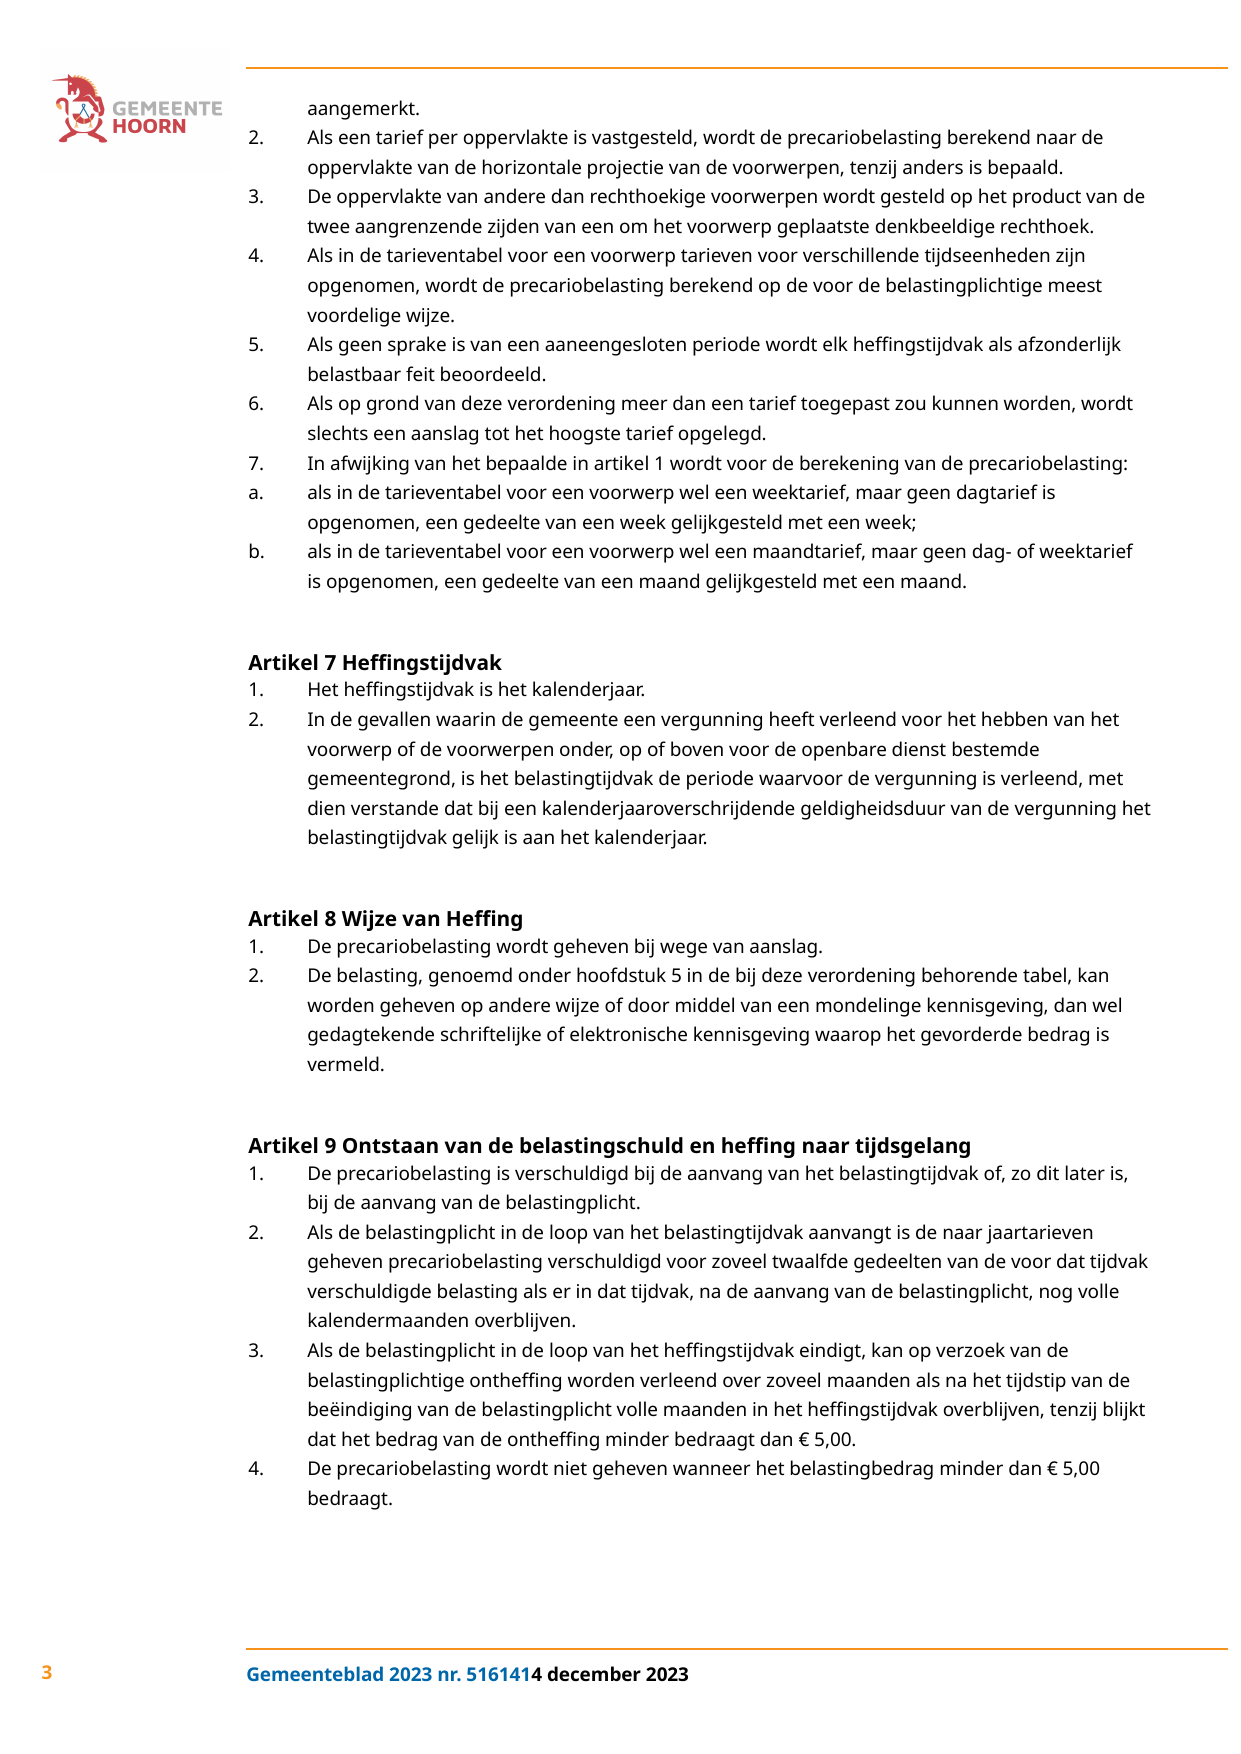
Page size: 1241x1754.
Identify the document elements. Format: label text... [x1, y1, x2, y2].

list De oppervlakte van andere dan rechthoekige voorwerpen wordt gesteld op het product van de twee aangrenzende zijden van een om het voorwerp geplaatste denkbeeldige rechthoek. [248, 183, 1152, 239]
list De precariobelasting is verschuldigd bij de aanvang van het belastingtijdvak of, zo dit later is, bij de aanvang van de belastingplicht. [248, 1160, 1152, 1215]
list als in de tarieventabel voor een voorwerp wel een weektarief, maar geen dagtarief is opgenomen, een gedeelte van een week gelijkgesteld met een week; [248, 479, 1152, 535]
text Artikel 7 Heffingstijdvak [248, 648, 1152, 677]
list De precariobelasting wordt niet geheven wanneer het belastingbedrag minder dan € 5,00 bedraagt. [248, 1456, 1152, 1511]
list In de gevallen waarin de gemeente een vergunning heeft verleend voor het hebben van het voorwerp of de voorwerpen onder, op of boven voor de openbare dienst bestemde gemeentegrond, is het belastingtijdvak de periode waarvoor de vergunning is verleend, met dien verstande dat bij een kalenderjaaroverschrijdende geldigheidsduur van de vergunning het belastingtijdvak gelijk is aan het kalenderjaar. [248, 706, 1152, 850]
list aangemerkt. [248, 95, 1152, 121]
text Artikel 9 Ontstaan van de belastingschuld en heffing naar tijdsgelang [248, 1131, 1152, 1160]
text Artikel 8 Wijze van Heffing [248, 904, 1152, 933]
list De belasting, genoemd onder hoofdstuk 5 in de bij deze verordening behorende tabel, kan worden geheven op andere wijze of door middel van een mondelinge kennisgeving, dan wel gedagtekende schriftelijke of elektronische kennisgeving waarop het gevorderde bedrag is vermeld. [248, 962, 1152, 1077]
list Als de belastingplicht in de loop van het heffingstijdvak eindigt, kan op verzoek van de belastingplichtige ontheffing worden verleend over zoveel maanden als na het tijdstip van de beëindiging van de belastingplicht volle maanden in het heffingstijdvak overblijven, tenzij blijkt dat het bedrag van de ontheffing minder bedraagt dan € 5,00. [248, 1337, 1152, 1452]
list Als geen sprake is van een aaneengesloten periode wordt elk heffingstijdvak als afzonderlijk belastbaar feit beoordeeld. [248, 331, 1152, 387]
list Als op grond van deze verordening meer dan een tarief toegepast zou kunnen worden, wordt slechts een aanslag tot het hoogste tarief opgelegd. [248, 391, 1152, 446]
list Als de belastingplicht in de loop van het belastingtijdvak aanvangt is de naar jaartarieven geheven precariobelasting verschuldigd voor zoveel twaalfde gedeelten van de voor dat tijdvak verschuldigde belasting als er in dat tijdvak, na de aanvang van de belastingplicht, nog volle kalendermaanden overblijven. [248, 1219, 1152, 1333]
list In afwijking van het bepaalde in artikel 1 wordt voor de berekening van de precariobelasting: [248, 450, 1152, 476]
list Het heffingstijdvak is het kalenderjaar. [248, 677, 1152, 702]
list als in de tarieventabel voor een voorwerp wel een maandtarief, maar geen dag- of weektarief is opgenomen, een gedeelte van een maand gelijkgesteld met een maand. [248, 538, 1152, 594]
picture [41, 47, 231, 172]
list Als in de tarieventabel voor een voorwerp tarieven voor verschillende tijdseenheden zijn opgenomen, wordt de precariobelasting berekend op de voor de belastingplichtige meest voordelige wijze. [248, 243, 1152, 328]
list Als een tarief per oppervlakte is vastgesteld, wordt de precariobelasting berekend naar de oppervlakte van de horizontale projectie van de voorwerpen, tenzij anders is bepaald. [248, 124, 1152, 180]
list De precariobelasting wordt geheven bij wege van aanslag. [248, 933, 1152, 959]
